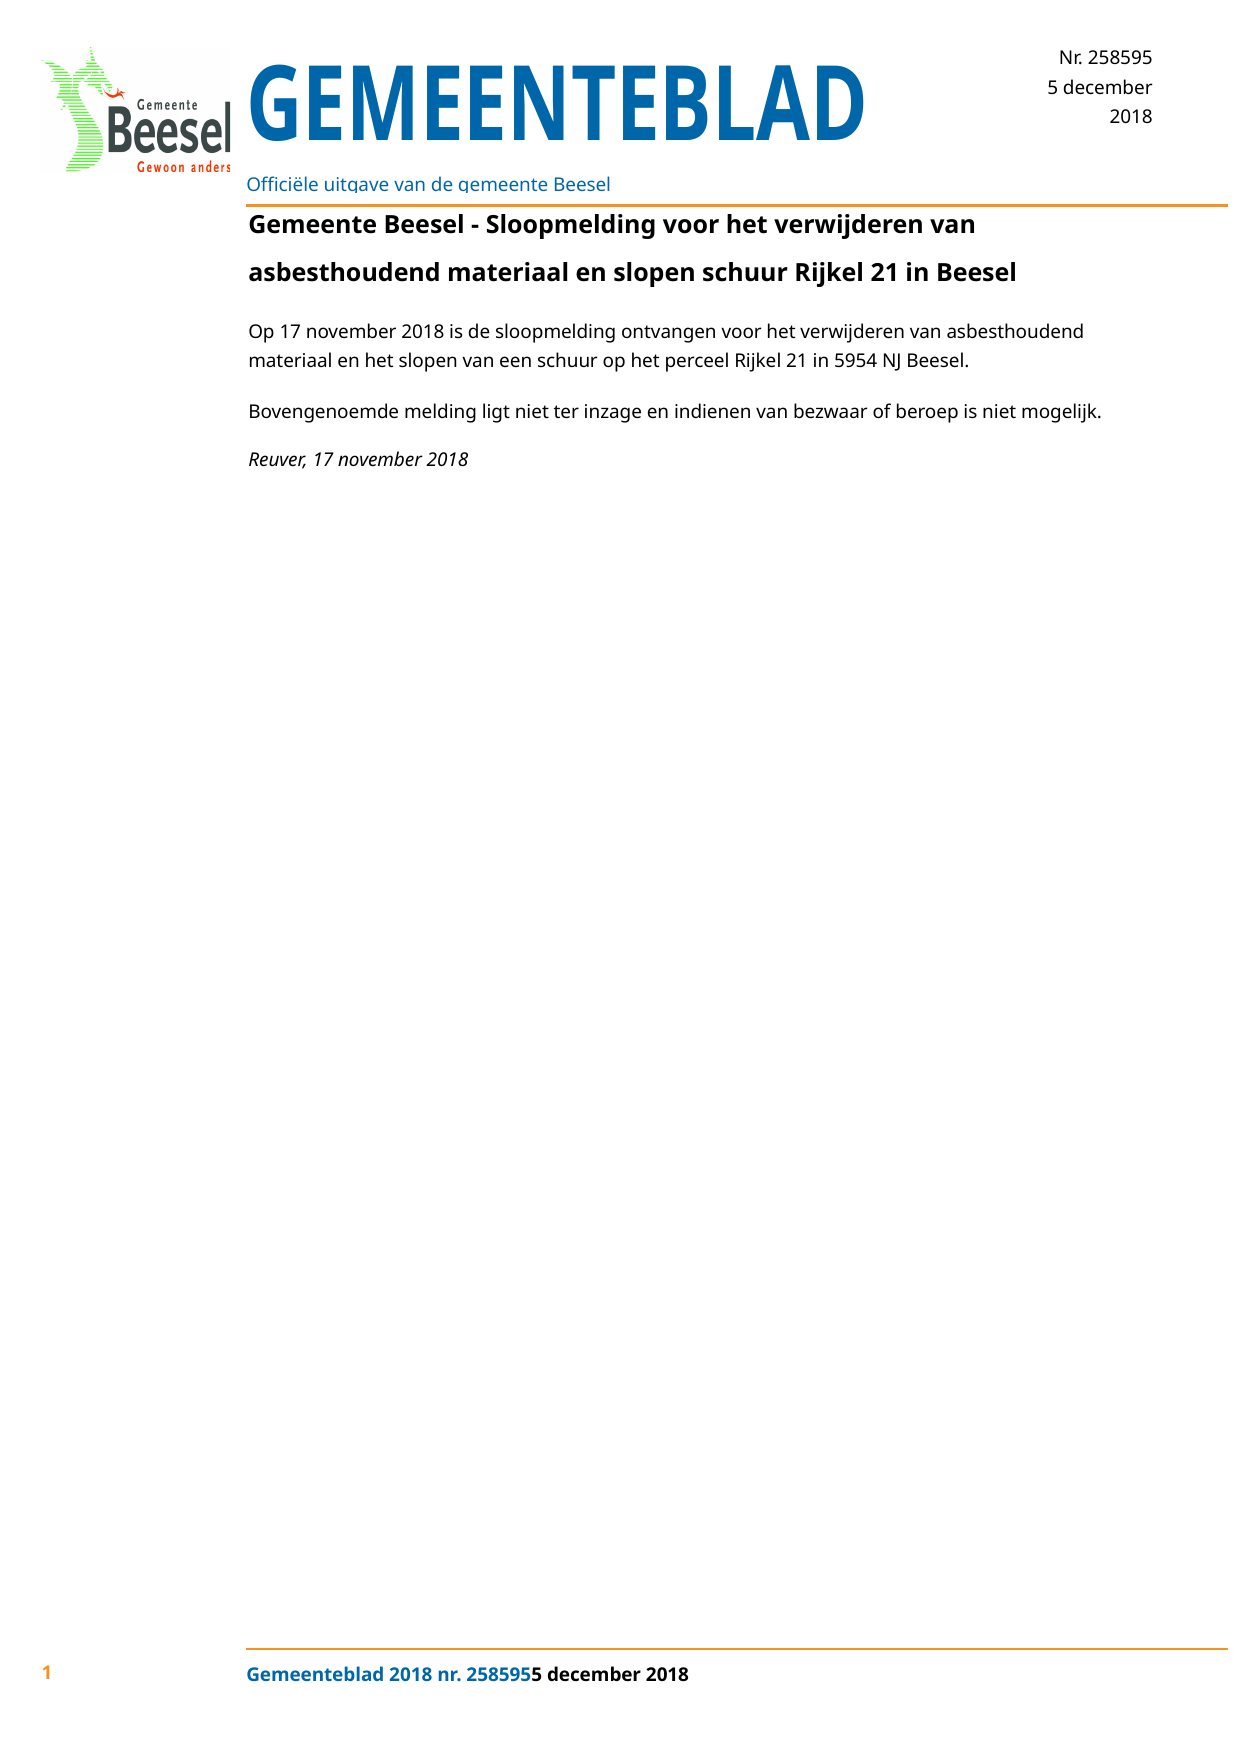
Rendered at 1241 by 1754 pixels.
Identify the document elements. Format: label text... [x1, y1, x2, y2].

text Bovengenoemde melding ligt niet ter inzage en indienen van bezwaar of beroep is niet mogelijk. [248, 398, 1152, 424]
text Reuver, 17 november 2018 [248, 446, 1152, 471]
picture [41, 47, 231, 172]
text Op 17 november 2018 is de sloopmelding ontvangen voor het verwijderen van asbesthoudend materiaal en het slopen van een schuur op het perceel Rijkel 21 in 5954 NJ Beesel. [248, 318, 1152, 373]
text Gemeente Beesel - Sloopmelding voor het verwijderen van asbesthoudend materiaal en slopen schuur Rijkel 21 in Beesel [248, 207, 1152, 288]
